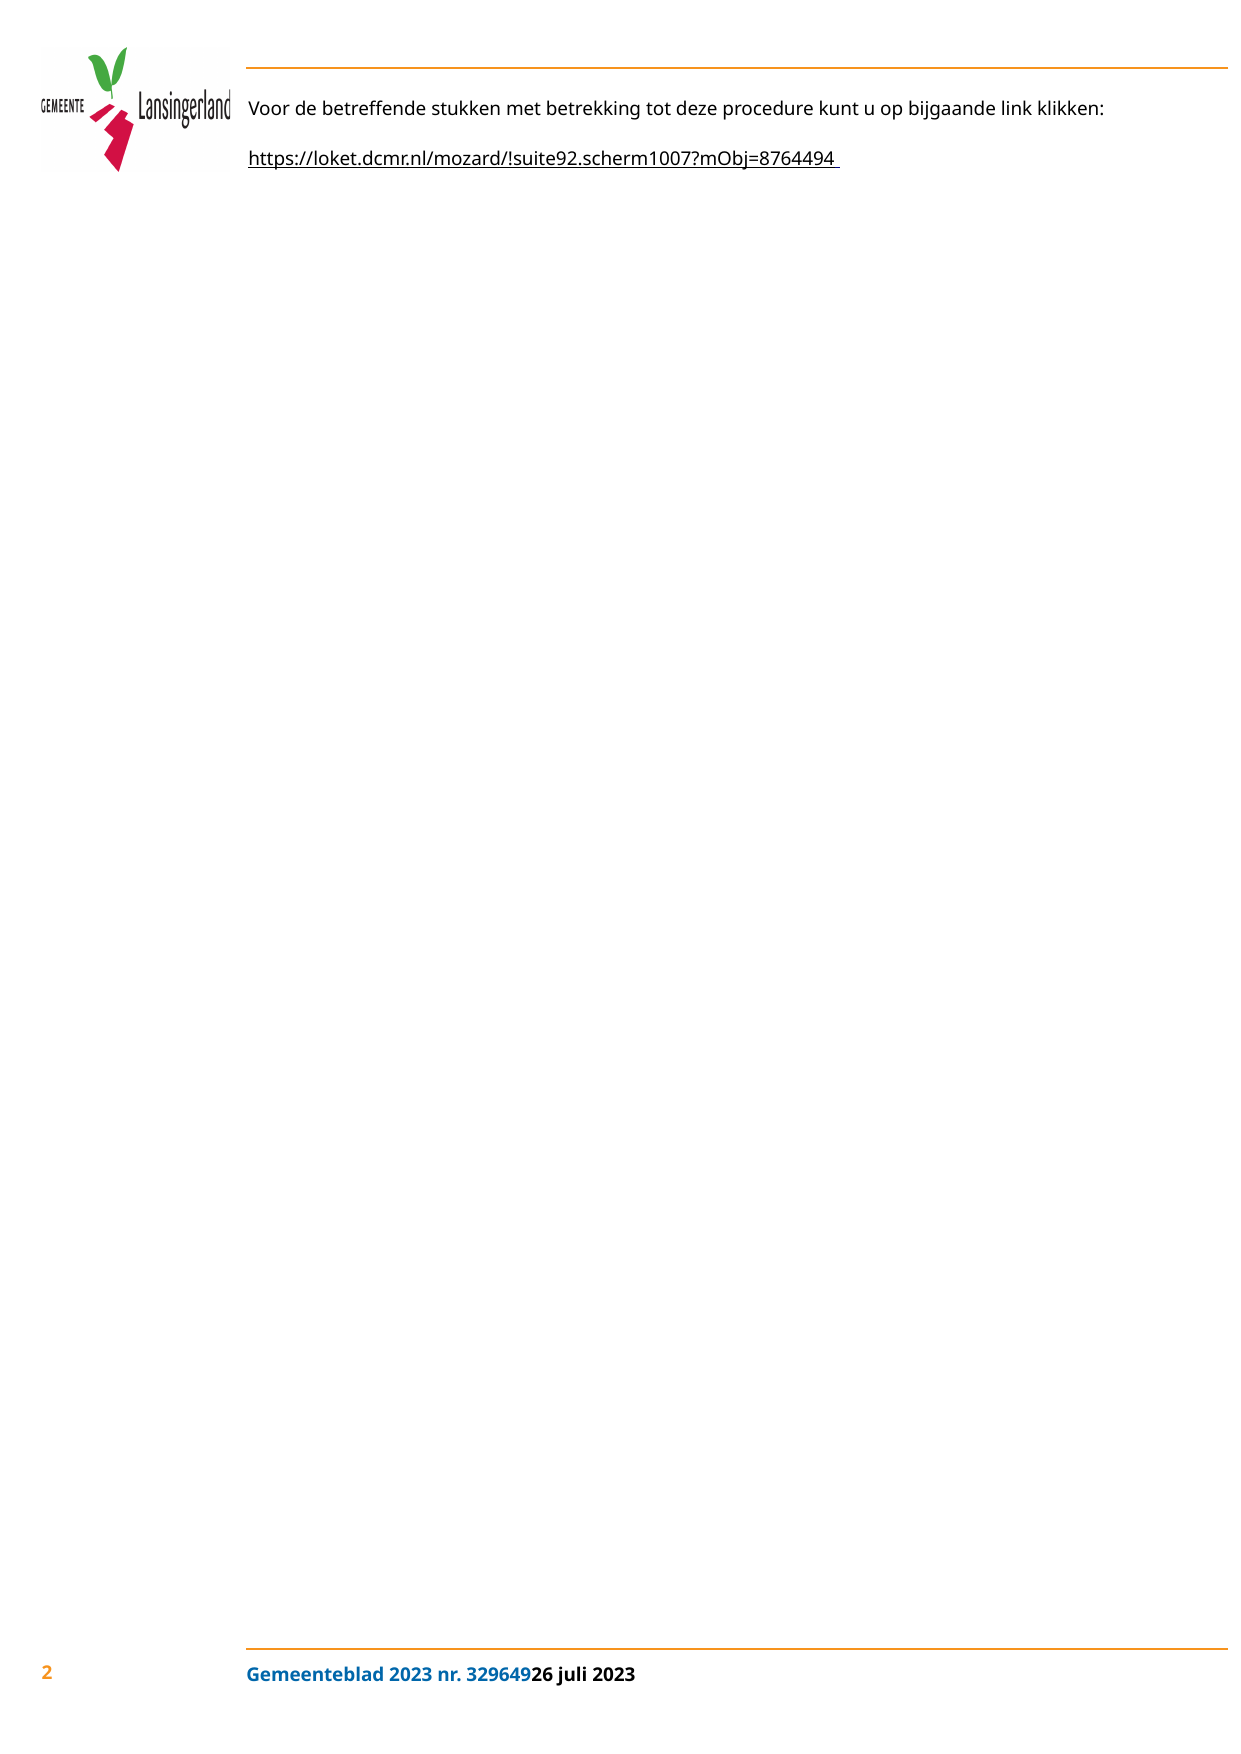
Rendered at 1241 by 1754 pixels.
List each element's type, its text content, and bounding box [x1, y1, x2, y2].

text Voor de betreffende stukken met betrekking tot deze procedure kunt u op bijgaande link klikken: [248, 95, 1152, 121]
picture [41, 47, 231, 172]
text https://loket.dcmr.nl/mozard/!suite92.scherm1007?mObj=8764494 [248, 145, 1152, 171]
